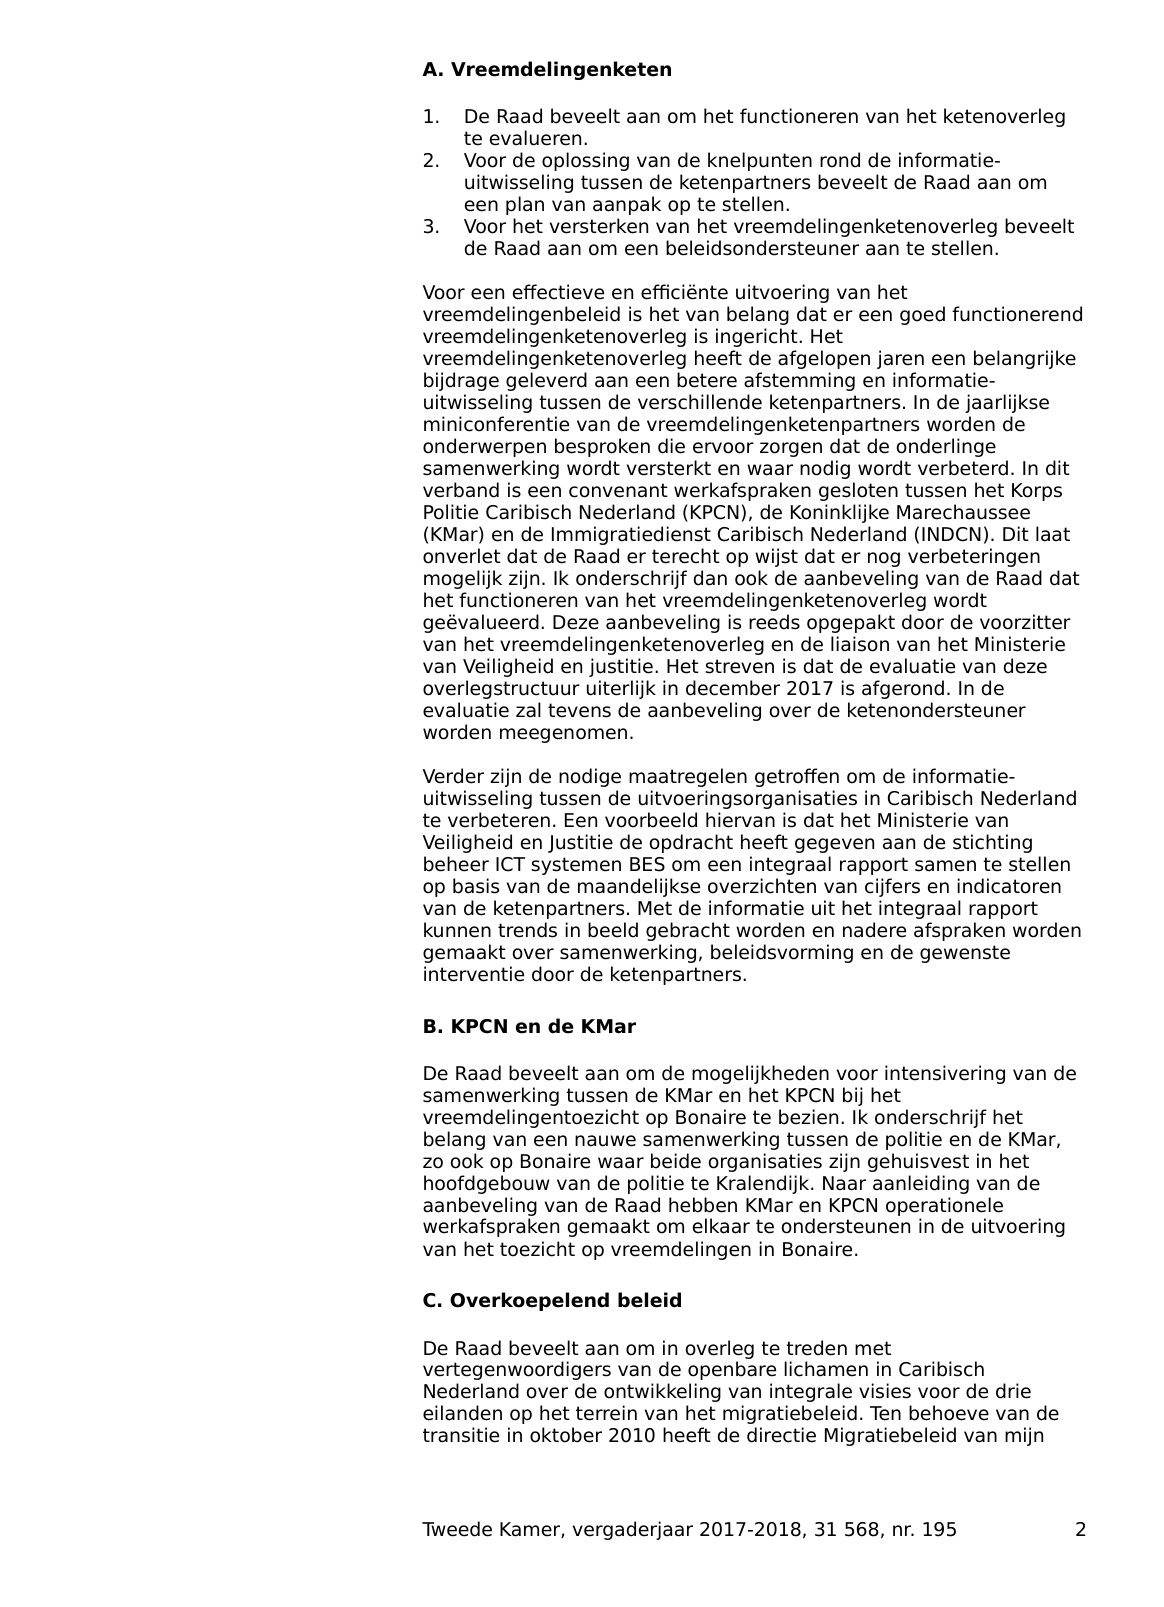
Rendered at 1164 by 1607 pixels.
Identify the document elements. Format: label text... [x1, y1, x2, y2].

text 1. De Raad beveelt aan om het functioneren van het ketenoverleg te evalueren. [422, 106, 1087, 150]
text De Raad beveelt aan om in overleg te treden met vertegenwoordigers van de openbare lichamen in Caribisch Nederland over de ontwikkeling van integrale visies voor de drie eilanden op het terrein van het migratiebeleid. Ten behoeve van de transitie in oktober 2010 heeft de directie Migratiebeleid van mijn [422, 1337, 1087, 1447]
text 2. Voor de oplossing van de knelpunten rond de informatie-uitwisseling tussen de ketenpartners beveelt de Raad aan om een plan van aanpak op te stellen. [422, 150, 1087, 216]
text 3. Voor het versterken van het vreemdelingenketenoverleg beveelt de Raad aan om een beleidsondersteuner aan te stellen. [422, 216, 1087, 260]
subtitle C. Overkoepelend beleid [422, 1290, 1087, 1312]
text De Raad beveelt aan om de mogelijkheden voor intensivering van de samenwerking tussen de KMar en het KPCN bij het vreemdelingentoezicht op Bonaire te bezien. Ik onderschrijf het belang van een nauwe samenwerking tussen de politie en de KMar, zo ook op Bonaire waar beide organisaties zijn gehuisvest in het hoofdgebouw van de politie te Kralendijk. Naar aanleiding van de aanbeveling van de Raad hebben KMar en KPCN operationele werkafspraken gemaakt om elkaar te ondersteunen in de uitvoering van het toezicht op vreemdelingen in Bonaire. [422, 1063, 1087, 1260]
text Voor een effectieve en efficiënte uitvoering van het vreemdelingenbeleid is het van belang dat er een goed functionerend vreemdelingenketenoverleg is ingericht. Het vreemdelingenketenoverleg heeft de afgelopen jaren een belangrijke bijdrage geleverd aan een betere afstemming en informatie-uitwisseling tussen de verschillende ketenpartners. In de jaarlijkse miniconferentie van de vreemdelingenketenpartners worden de onderwerpen besproken die ervoor zorgen dat de onderlinge samenwerking wordt versterkt en waar nodig wordt verbeterd. In dit verband is een convenant werkafspraken gesloten tussen het Korps Politie Caribisch Nederland (KPCN), de Koninklijke Marechaussee (KMar) en de Immigratiedienst Caribisch Nederland (INDCN). Dit laat onverlet dat de Raad er terecht op wijst dat er nog verbeteringen mogelijk zijn. Ik onderschrijf dan ook de aanbeveling van de Raad dat het functioneren van het vreemdelingenketenoverleg wordt geëvalueerd. Deze aanbeveling is reeds opgepakt door de voorzitter van het vreemdelingenketenoverleg en de liaison van het Ministerie van Veiligheid en justitie. Het streven is dat de evaluatie van deze overlegstructuur uiterlijk in december 2017 is afgerond. In de evaluatie zal tevens de aanbeveling over de ketenondersteuner worden meegenomen. [422, 282, 1087, 744]
subtitle B. KPCN en de KMar [422, 1016, 1087, 1038]
subtitle A. Vreemdelingenketen [422, 59, 1087, 81]
text Verder zijn de nodige maatregelen getroffen om de informatie-uitwisseling tussen de uitvoeringsorganisaties in Caribisch Nederland te verbeteren. Een voorbeeld hiervan is dat het Ministerie van Veiligheid en Justitie de opdracht heeft gegeven aan de stichting beheer ICT systemen BES om een integraal rapport samen te stellen op basis van de maandelijkse overzichten van cijfers en indicatoren van de ketenpartners. Met de informatie uit het integraal rapport kunnen trends in beeld gebracht worden en nadere afspraken worden gemaakt over samenwerking, beleidsvorming en de gewenste interventie door de ketenpartners. [422, 766, 1087, 986]
